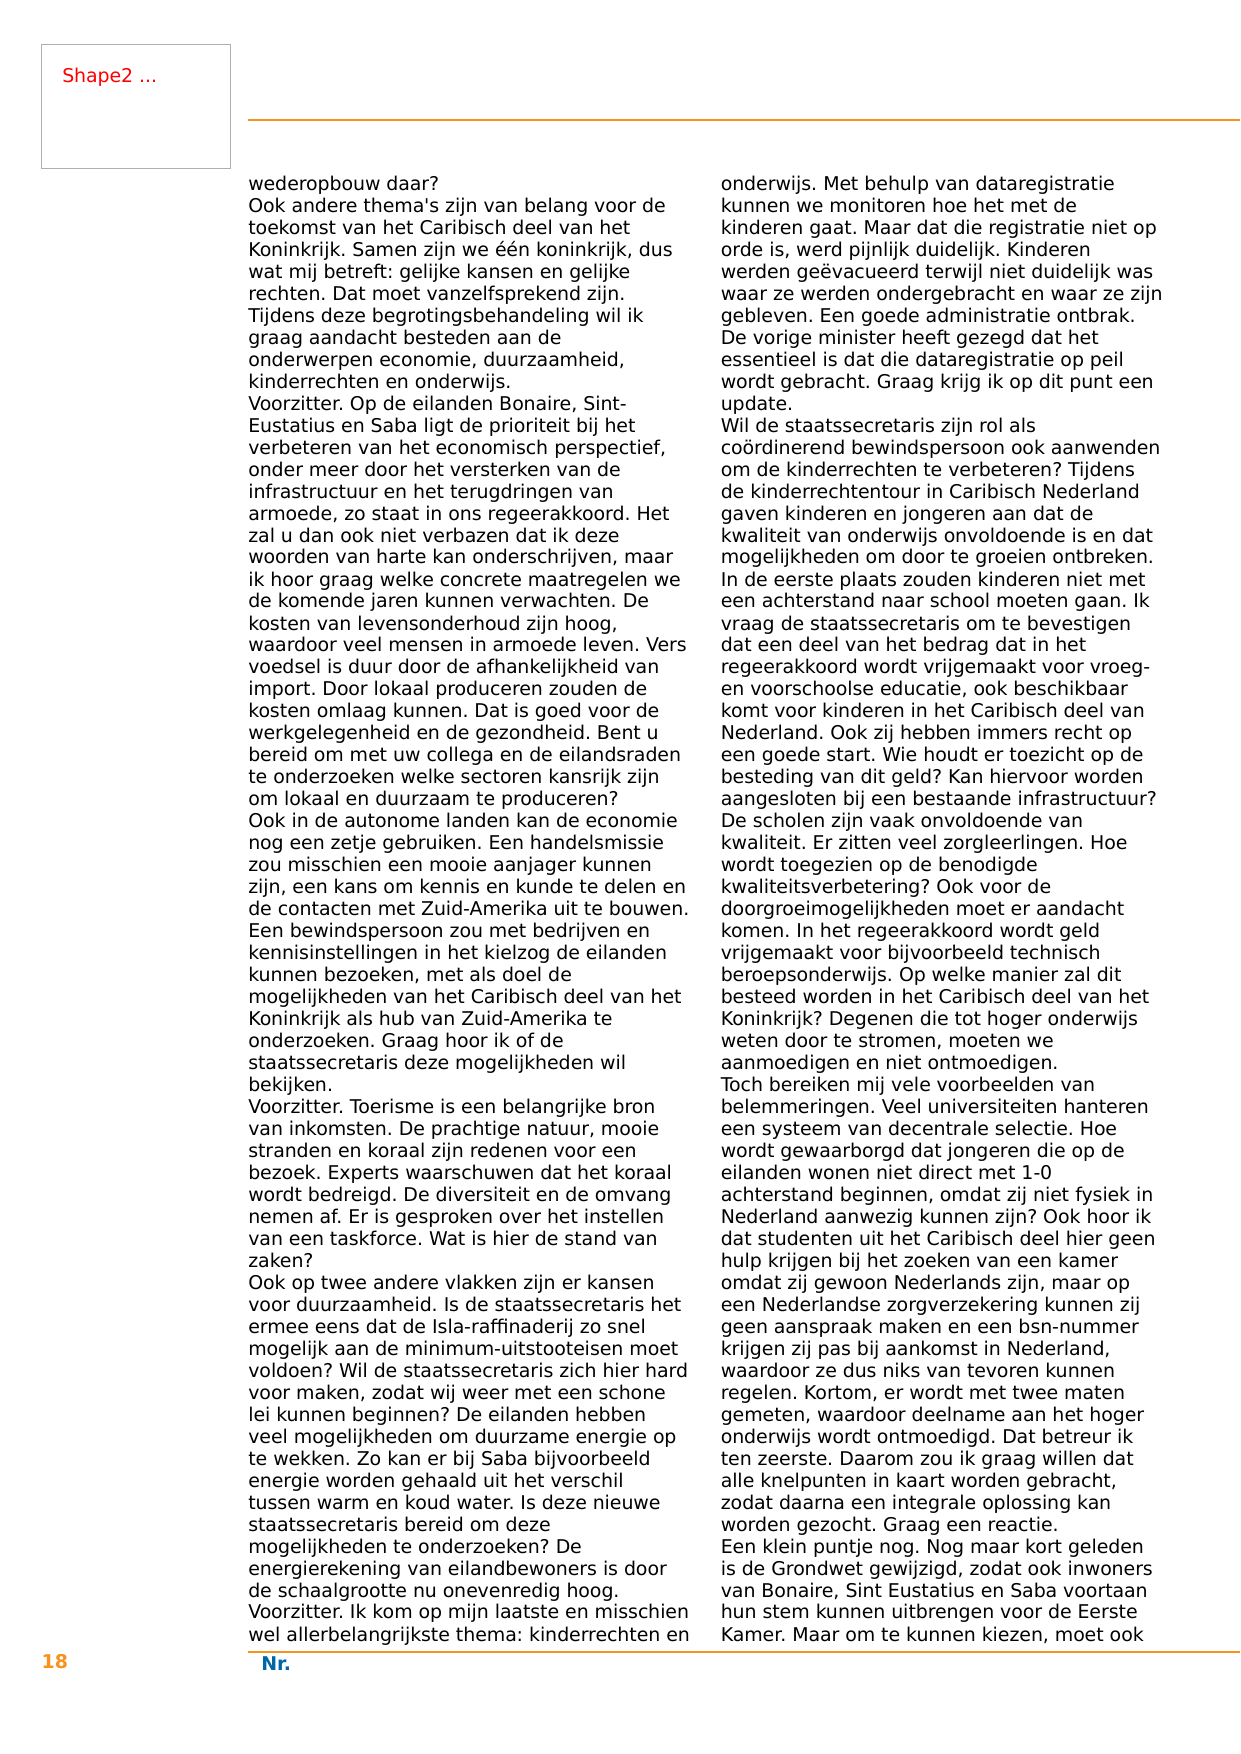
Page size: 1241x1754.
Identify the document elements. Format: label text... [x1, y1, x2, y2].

text Een klein puntje nog. Nog maar kort geleden is de Grondwet gewijzigd, zodat ook inwoners van Bonaire, Sint Eustatius en Saba voortaan hun stem kunnen uitbrengen voor de Eerste Kamer. Maar om te kunnen kiezen, moet ook [721, 1536, 1163, 1645]
text Voorzitter. Toerisme is een belangrijke bron van inkomsten. De prachtige natuur, mooie stranden en koraal zijn redenen voor een bezoek. Experts waarschuwen dat het koraal wordt bedreigd. De diversiteit en de omvang nemen af. Er is gesproken over het instellen van een taskforce. Wat is hier de stand van zaken? [248, 1096, 691, 1272]
text Ook op twee andere vlakken zijn er kansen voor duurzaamheid. Is de staatssecretaris het ermee eens dat de Isla-raffinaderij zo snel mogelijk aan de minimum-uitstooteisen moet voldoen? Wil de staatssecretaris zich hier hard voor maken, zodat wij weer met een schone lei kunnen beginnen? De eilanden hebben veel mogelijkheden om duurzame energie op te wekken. Zo kan er bij Saba bijvoorbeeld energie worden gehaald uit het verschil tussen warm en koud water. Is deze nieuwe staatssecretaris bereid om deze mogelijkheden te onderzoeken? De energierekening van eilandbewoners is door de schaalgrootte nu onevenredig hoog. [248, 1272, 691, 1601]
text Voorzitter. Op de eilanden Bonaire, Sint-Eustatius en Saba ligt de prioriteit bij het verbeteren van het economisch perspectief, onder meer door het versterken van de infrastructuur en het terugdringen van armoede, zo staat in ons regeerakkoord. Het zal u dan ook niet verbazen dat ik deze woorden van harte kan onderschrijven, maar ik hoor graag welke concrete maatregelen we de komende jaren kunnen verwachten. De kosten van levensonderhoud zijn hoog, waardoor veel mensen in armoede leven. Vers voedsel is duur door de afhankelijkheid van import. Door lokaal produceren zouden de kosten omlaag kunnen. Dat is goed voor de werkgelegenheid en de gezondheid. Bent u bereid om met uw collega en de eilandsraden te onderzoeken welke sectoren kansrijk zijn om lokaal en duurzaam te produceren? [248, 393, 691, 810]
text Ook in de autonome landen kan de economie nog een zetje gebruiken. Een handelsmissie zou misschien een mooie aanjager kunnen zijn, een kans om kennis en kunde te delen en de contacten met Zuid-Amerika uit te bouwen. Een bewindspersoon zou met bedrijven en kennisinstellingen in het kielzog de eilanden kunnen bezoeken, met als doel de mogelijkheden van het Caribisch deel van het Koninkrijk als hub van Zuid-Amerika te onderzoeken. Graag hoor ik of de staatssecretaris deze mogelijkheden wil bekijken. [248, 810, 691, 1096]
text Wil de staatssecretaris zijn rol als coördinerend bewindspersoon ook aanwenden om de kinderrechten te verbeteren? Tijdens de kinderrechtentour in Caribisch Nederland gaven kinderen en jongeren aan dat de kwaliteit van onderwijs onvoldoende is en dat mogelijkheden om door te groeien ontbreken. In de eerste plaats zouden kinderen niet met een achterstand naar school moeten gaan. Ik vraag de staatssecretaris om te bevestigen dat een deel van het bedrag dat in het regeerakkoord wordt vrijgemaakt voor vroeg- en voorschoolse educatie, ook beschikbaar komt voor kinderen in het Caribisch deel van Nederland. Ook zij hebben immers recht op een goede start. Wie houdt er toezicht op de besteding van dit geld? Kan hiervoor worden aangesloten bij een bestaande infrastructuur? De scholen zijn vaak onvoldoende van kwaliteit. Er zitten veel zorgleerlingen. Hoe wordt toegezien op de benodigde kwaliteitsverbetering? Ook voor de doorgroeimogelijkheden moet er aandacht komen. In het regeerakkoord wordt geld vrijgemaakt voor bijvoorbeeld technisch beroepsonderwijs. Op welke manier zal dit besteed worden in het Caribisch deel van het Koninkrijk? Degenen die tot hoger onderwijs weten door te stromen, moeten we aanmoedigen en niet ontmoedigen. [721, 414, 1163, 1074]
text Ook andere thema's zijn van belang voor de toekomst van het Caribisch deel van het Koninkrijk. Samen zijn we één koninkrijk, dus wat mij betreft: gelijke kansen en gelijke rechten. Dat moet vanzelfsprekend zijn. Tijdens deze begrotingsbehandeling wil ik graag aandacht besteden aan de onderwerpen economie, duurzaamheid, kinderrechten en onderwijs. [248, 195, 691, 393]
text Voorzitter. Ik kom op mijn laatste en misschien wel allerbelangrijkste thema: kinderrechten en [248, 1601, 691, 1645]
text onderwijs. Met behulp van dataregistratie kunnen we monitoren hoe het met de kinderen gaat. Maar dat die registratie niet op orde is, werd pijnlijk duidelijk. Kinderen werden geëvacueerd terwijl niet duidelijk was waar ze werden ondergebracht en waar ze zijn gebleven. Een goede administratie ontbrak. De vorige minister heeft gezegd dat het essentieel is dat die dataregistratie op peil wordt gebracht. Graag krijg ik op dit punt een update. [721, 173, 1163, 414]
text Toch bereiken mij vele voorbeelden van belemmeringen. Veel universiteiten hanteren een systeem van decentrale selectie. Hoe wordt gewaarborgd dat jongeren die op de eilanden wonen niet direct met 1-0 achterstand beginnen, omdat zij niet fysiek in Nederland aanwezig kunnen zijn? Ook hoor ik dat studenten uit het Caribisch deel hier geen hulp krijgen bij het zoeken van een kamer omdat zij gewoon Nederlands zijn, maar op een Nederlandse zorgverzekering kunnen zij geen aanspraak maken en een bsn-nummer krijgen zij pas bij aankomst in Nederland, waardoor ze dus niks van tevoren kunnen regelen. Kortom, er wordt met twee maten gemeten, waardoor deelname aan het hoger onderwijs wordt ontmoedigd. Dat betreur ik ten zeerste. Daarom zou ik graag willen dat alle knelpunten in kaart worden gebracht, zodat daarna een integrale oplossing kan worden gezocht. Graag een reactie. [721, 1074, 1163, 1536]
text wederopbouw daar? [248, 173, 691, 195]
